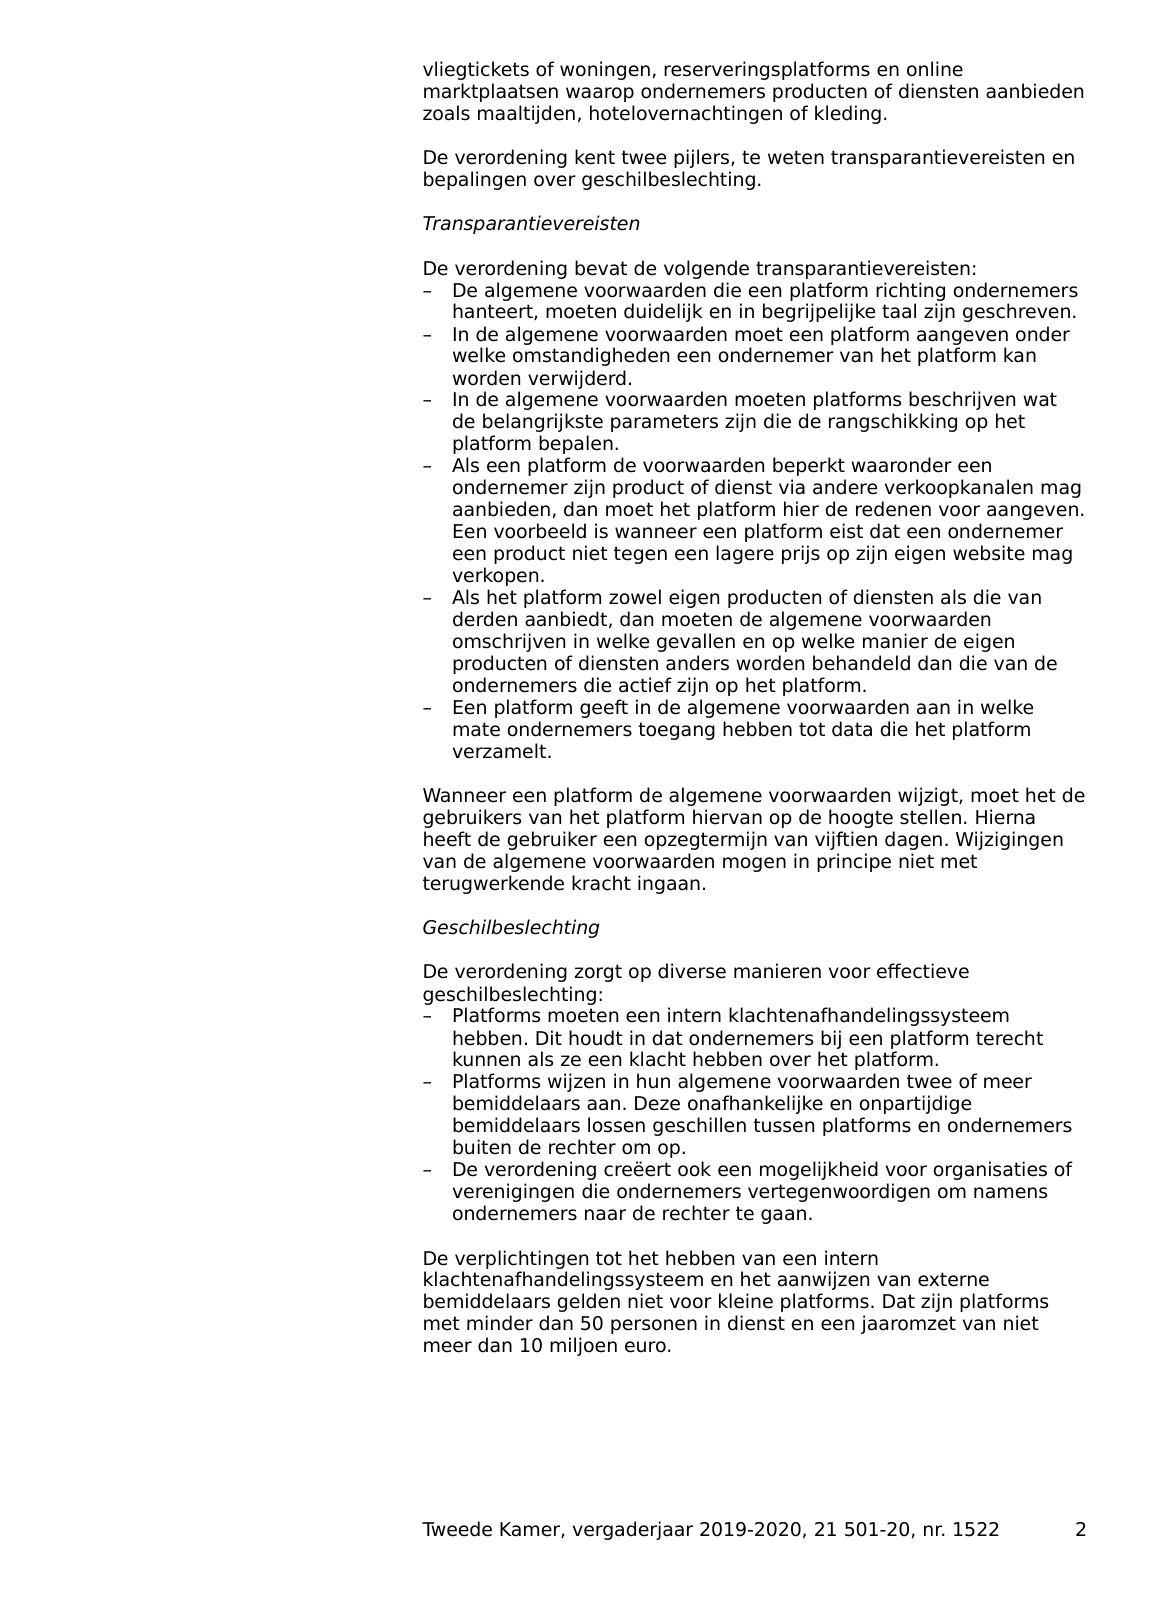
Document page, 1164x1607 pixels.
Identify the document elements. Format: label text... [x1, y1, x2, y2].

text – In de algemene voorwaarden moet een platform aangeven onder welke omstandigheden een ondernemer van het platform kan worden verwijderd. [422, 323, 1087, 389]
text – Als het platform zowel eigen producten of diensten als die van derden aanbiedt, dan moeten de algemene voorwaarden omschrijven in welke gevallen en op welke manier de eigen producten of diensten anders worden behandeld dan die van de ondernemers die actief zijn op het platform. [422, 587, 1087, 697]
text – Platforms wijzen in hun algemene voorwaarden twee of meer bemiddelaars aan. Deze onafhankelijke en onpartijdige bemiddelaars lossen geschillen tussen platforms en ondernemers buiten de rechter om op. [422, 1071, 1087, 1159]
text – De algemene voorwaarden die een platform richting ondernemers hanteert, moeten duidelijk en in begrijpelijke taal zijn geschreven. [422, 279, 1087, 323]
text De verordening bevat de volgende transparantievereisten: [422, 257, 1087, 279]
subtitle Geschilbeslechting [422, 917, 1087, 939]
text De verordening kent twee pijlers, te weten transparantievereisten en bepalingen over geschilbeslechting. [422, 147, 1087, 191]
text De verplichtingen tot het hebben van een intern klachtenafhandelingssysteem en het aanwijzen van externe bemiddelaars gelden niet voor kleine platforms. Dat zijn platforms met minder dan 50 personen in dienst en een jaaromzet van niet meer dan 10 miljoen euro. [422, 1247, 1087, 1357]
text – Als een platform de voorwaarden beperkt waaronder een ondernemer zijn product of dienst via andere verkoopkanalen mag aanbieden, dan moet het platform hier de redenen voor aangeven. Een voorbeeld is wanneer een platform eist dat een ondernemer een product niet tegen een lagere prijs op zijn eigen website mag verkopen. [422, 455, 1087, 587]
text – Een platform geeft in de algemene voorwaarden aan in welke mate ondernemers toegang hebben tot data die het platform verzamelt. [422, 697, 1087, 763]
text – In de algemene voorwaarden moeten platforms beschrijven wat de belangrijkste parameters zijn die de rangschikking op het platform bepalen. [422, 389, 1087, 455]
subtitle Transparantievereisten [422, 213, 1087, 235]
text vliegtickets of woningen, reserveringsplatforms en online marktplaatsen waarop ondernemers producten of diensten aanbieden zoals maaltijden, hotelovernachtingen of kleding. [422, 59, 1087, 125]
text – De verordening creëert ook een mogelijkheid voor organisaties of verenigingen die ondernemers vertegenwoordigen om namens ondernemers naar de rechter te gaan. [422, 1159, 1087, 1225]
text De verordening zorgt op diverse manieren voor effectieve geschilbeslechting: [422, 961, 1087, 1005]
text Wanneer een platform de algemene voorwaarden wijzigt, moet het de gebruikers van het platform hiervan op de hoogte stellen. Hierna heeft de gebruiker een opzegtermijn van vijftien dagen. Wijzigingen van de algemene voorwaarden mogen in principe niet met terugwerkende kracht ingaan. [422, 785, 1087, 895]
text – Platforms moeten een intern klachtenafhandelingssysteem hebben. Dit houdt in dat ondernemers bij een platform terecht kunnen als ze een klacht hebben over het platform. [422, 1005, 1087, 1071]
